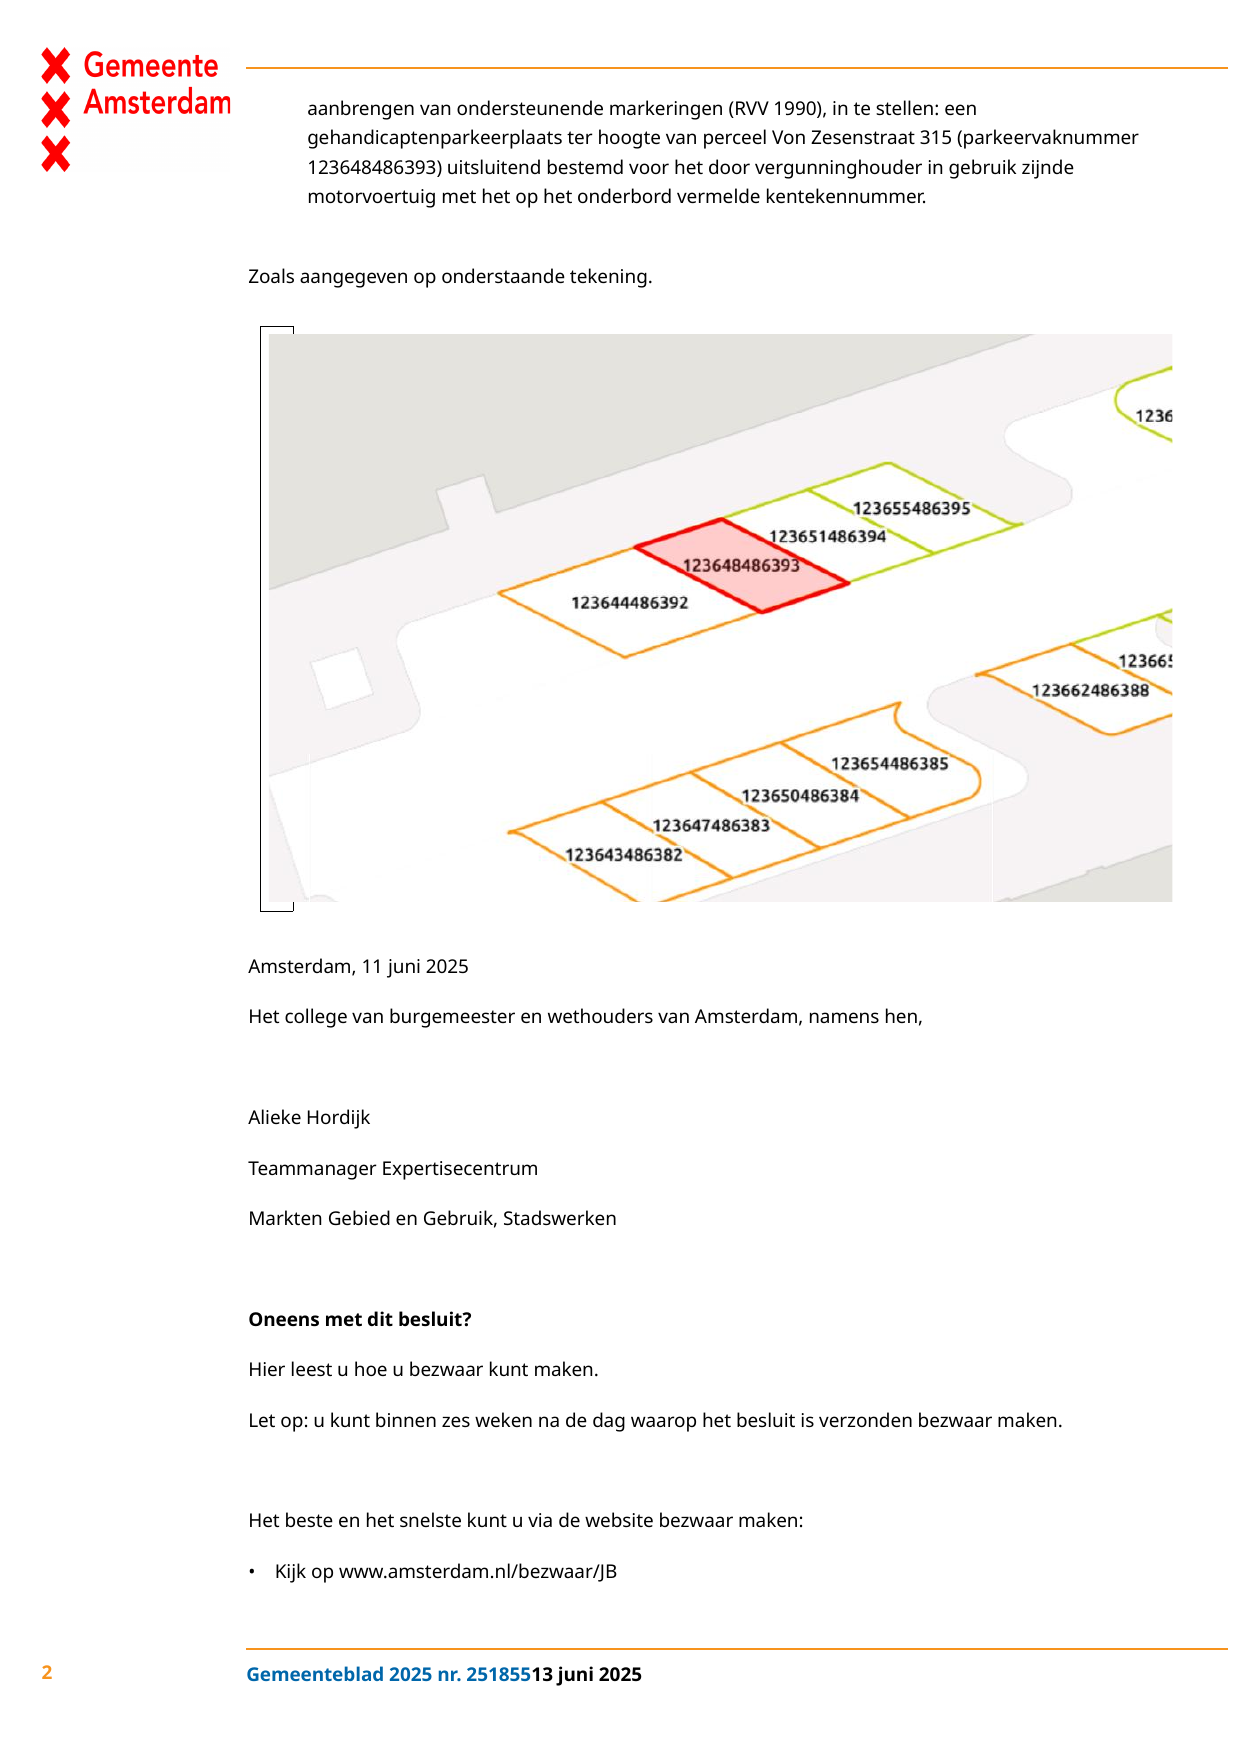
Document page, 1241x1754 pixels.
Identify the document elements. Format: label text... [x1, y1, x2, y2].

text Teammanager Expertisecentrum [248, 1155, 1152, 1180]
text Het beste en het snelste kunt u via de website bezwaar maken: [248, 1508, 1152, 1533]
text • Kijk op www.amsterdam.nl/bezwaar/JB [248, 1558, 1152, 1584]
picture [41, 47, 231, 172]
text Het college van burgemeester en wethouders van Amsterdam, namens hen, [248, 1003, 1152, 1029]
text Let op: u kunt binnen zes weken na de dag waarop het besluit is verzonden bezwaar maken. [248, 1407, 1152, 1432]
text Markten Gebied en Gebruik, Stadswerken [248, 1205, 1152, 1231]
text Oneens met dit besluit? [248, 1306, 1152, 1332]
text Amsterdam, 11 juni 2025 [248, 953, 1152, 979]
text Zoals aangegeven op onderstaande tekening. [248, 263, 1152, 289]
list aanbrengen van ondersteunende markeringen (RVV 1990), in te stellen: een gehandicaptenparkeerplaats ter hoogte van perceel Von Zesenstraat 315 (parkeervaknummer 123648486393) uitsluitend bestemd voor het door vergunninghouder in gebruik zijnde motorvoertuig met het op het onderbord vermelde kentekennummer. [248, 95, 1152, 209]
text Alieke Hordijk [248, 1104, 1152, 1130]
picture [268, 334, 1173, 902]
text Hier leest u hoe u bezwaar kunt maken. [248, 1356, 1152, 1382]
